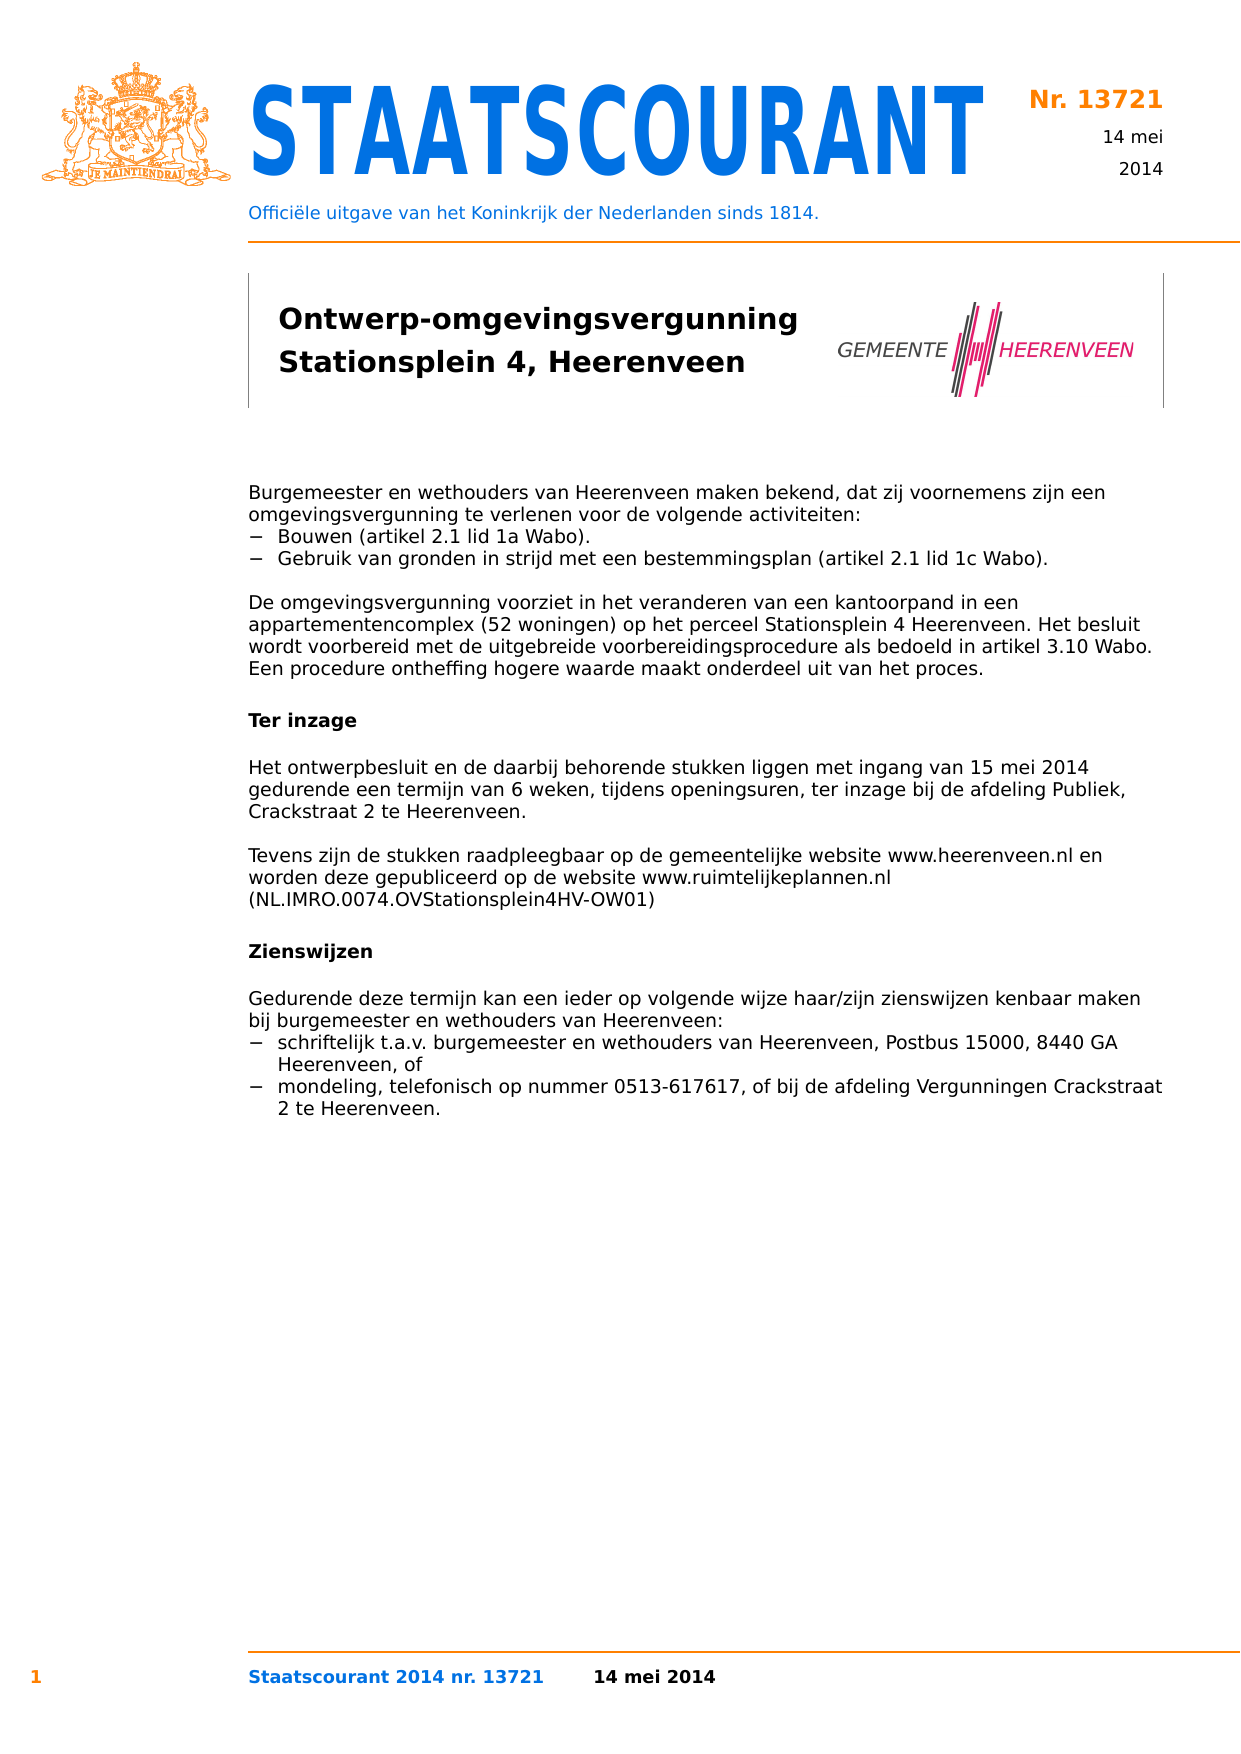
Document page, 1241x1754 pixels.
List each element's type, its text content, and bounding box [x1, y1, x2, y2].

subtitle Zienswijzen [248, 941, 1163, 963]
text Gedurende deze termijn kan een ieder op volgende wijze haar/zijn zienswijzen kenbaar maken bij burgemeester en wethouders van Heerenveen: [248, 988, 1163, 1032]
subtitle Ter inzage [248, 710, 1163, 732]
table_header Nr. 13721 [998, 62, 1240, 121]
text Tevens zijn de stukken raadpleegbaar op de gemeentelijke website www.heerenveen.nl en worden deze gepubliceerd op de website www.ruimtelijkeplannen.nl (NL.IMRO.0074.OVStationsplein4HV-OW01) [248, 845, 1163, 911]
text − mondeling, telefonisch op nummer 0513-617617, of bij de afdeling Vergunningen Crackstraat 2 te Heerenveen. [248, 1076, 1163, 1119]
text Het ontwerpbesluit en de daarbij behorende stukken liggen met ingang van 15 mei 2014 gedurende een termijn van 6 weken, tijdens openingsuren, ter inzage bij de afdeling Publiek, Crackstraat 2 te Heerenveen. [248, 757, 1163, 823]
text De omgevingsvergunning voorziet in het veranderen van een kantoorpand in een appartementencomplex (52 woningen) op het perceel Stationsplein 4 Heerenveen. Het besluit wordt voorbereid met de uitgebreide voorbereidingsprocedure als bedoeld in artikel 3.10 Wabo. Een procedure ontheffing hogere waarde maakt onderdeel uit van het proces. [248, 592, 1163, 680]
picture [838, 302, 1134, 397]
table_cell 2014 [998, 153, 1240, 203]
text − Gebruik van gronden in strijd met een bestemmingsplan (artikel 2.1 lid 1c Wabo). [248, 548, 1163, 570]
table_cell Officiële uitgave van het Koninkrijk der Nederlanden sinds 1814. [248, 203, 1240, 241]
text − Bouwen (artikel 2.1 lid 1a Wabo). [248, 526, 1163, 548]
table_header STAATSCOURANT [248, 62, 998, 203]
table_header [25, 62, 248, 241]
subtitle Ontwerp-omgevingsvergunning Stationsplein 4, Heerenveen [249, 273, 1163, 408]
picture [41, 62, 231, 186]
text − schriftelijk t.a.v. burgemeester en wethouders van Heerenveen, Postbus 15000, 8440 GA Heerenveen, of [248, 1032, 1163, 1076]
text Burgemeester en wethouders van Heerenveen maken bekend, dat zij voornemens zijn een omgevingsvergunning te verlenen voor de volgende activiteiten: [248, 482, 1163, 526]
table_cell 14 mei [998, 121, 1240, 153]
